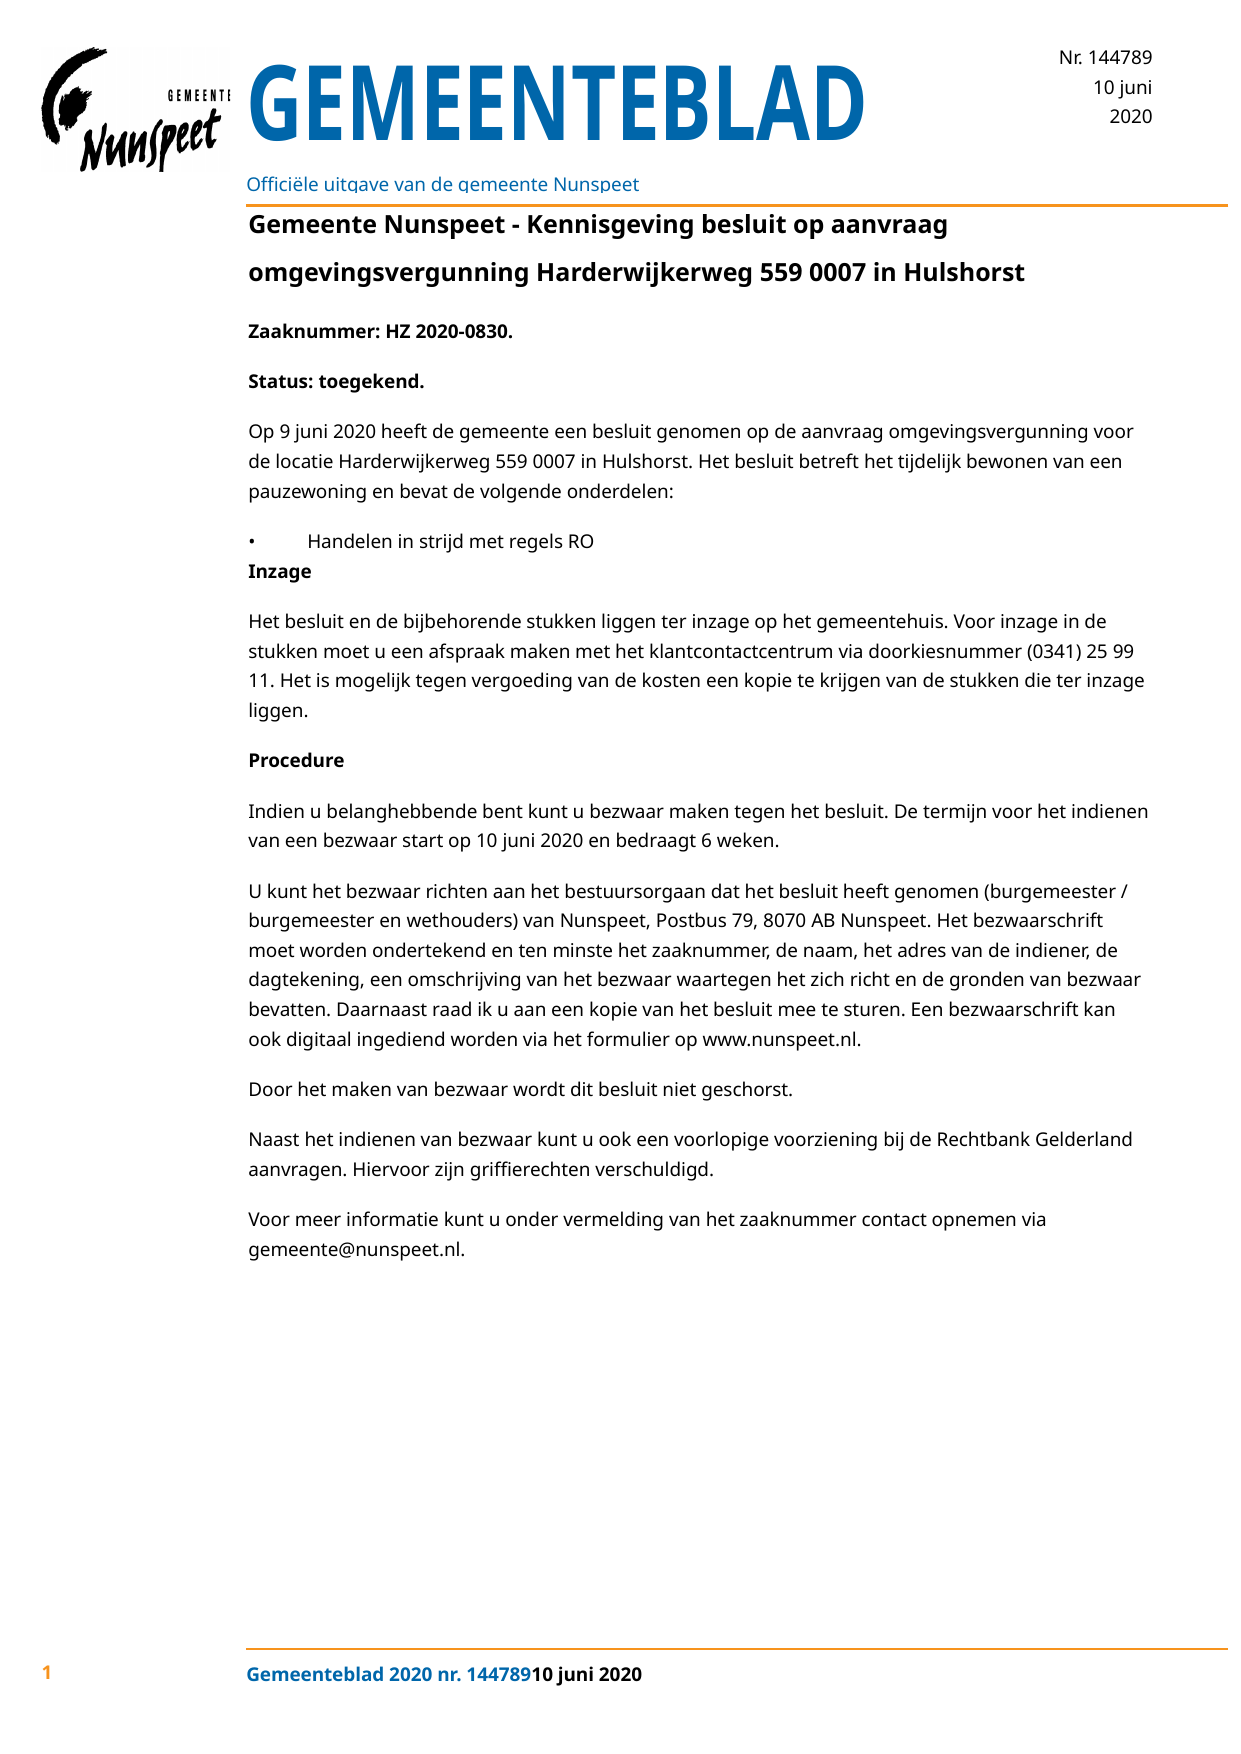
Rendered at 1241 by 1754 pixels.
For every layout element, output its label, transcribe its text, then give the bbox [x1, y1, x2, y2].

text Status: toegekend. [248, 368, 1152, 394]
list Handelen in strijd met regels RO [248, 528, 1152, 554]
text U kunt het bezwaar richten aan het bestuursorgaan dat het besluit heeft genomen (burgemeester / burgemeester en wethouders) van Nunspeet, Postbus 79, 8070 AB Nunspeet. Het bezwaarschrift moet worden ondertekend en ten minste het zaaknummer, de naam, het adres van de indiener, de dagtekening, een omschrijving van het bezwaar waartegen het zich richt en de gronden van bezwaar bevatten. Daarnaast raad ik u aan een kopie van het besluit mee te sturen. Een bezwaarschrift kan ook digitaal ingediend worden via het formulier op www.nunspeet.nl. [248, 878, 1152, 1052]
text Zaaknummer: HZ 2020-0830. [248, 318, 1152, 344]
text Gemeente Nunspeet - Kennisgeving besluit op aanvraag omgevingsvergunning Harderwijkerweg 559 0007 in Hulshorst [248, 207, 1152, 288]
text Voor meer informatie kunt u onder vermelding van het zaaknummer contact opnemen via gemeente@nunspeet.nl. [248, 1207, 1152, 1262]
text Op 9 juni 2020 heeft de gemeente een besluit genomen op de aanvraag omgevingsvergunning voor de locatie Harderwijkerweg 559 0007 in Hulshorst. Het besluit betreft het tijdelijk bewonen van een pauzewoning en bevat de volgende onderdelen: [248, 419, 1152, 504]
text Indien u belanghebbende bent kunt u bezwaar maken tegen het besluit. De termijn voor het indienen van een bezwaar start op 10 juni 2020 en bedraagt 6 weken. [248, 798, 1152, 853]
text Procedure [248, 747, 1152, 773]
text Het besluit en de bijbehorende stukken liggen ter inzage op het gemeentehuis. Voor inzage in de stukken moet u een afspraak maken met het klantcontactcentrum via doorkiesnummer (0341) 25 99 11. Het is mogelijk tegen vergoeding van de kosten een kopie te krijgen van de stukken die ter inzage liggen. [248, 608, 1152, 723]
text Inzage [248, 558, 1152, 584]
text Door het maken van bezwaar wordt dit besluit niet geschorst. [248, 1076, 1152, 1102]
text Naast het indienen van bezwaar kunt u ook een voorlopige voorziening bij de Rechtbank Gelderland aanvragen. Hiervoor zijn griffierechten verschuldigd. [248, 1127, 1152, 1182]
picture [41, 47, 231, 172]
